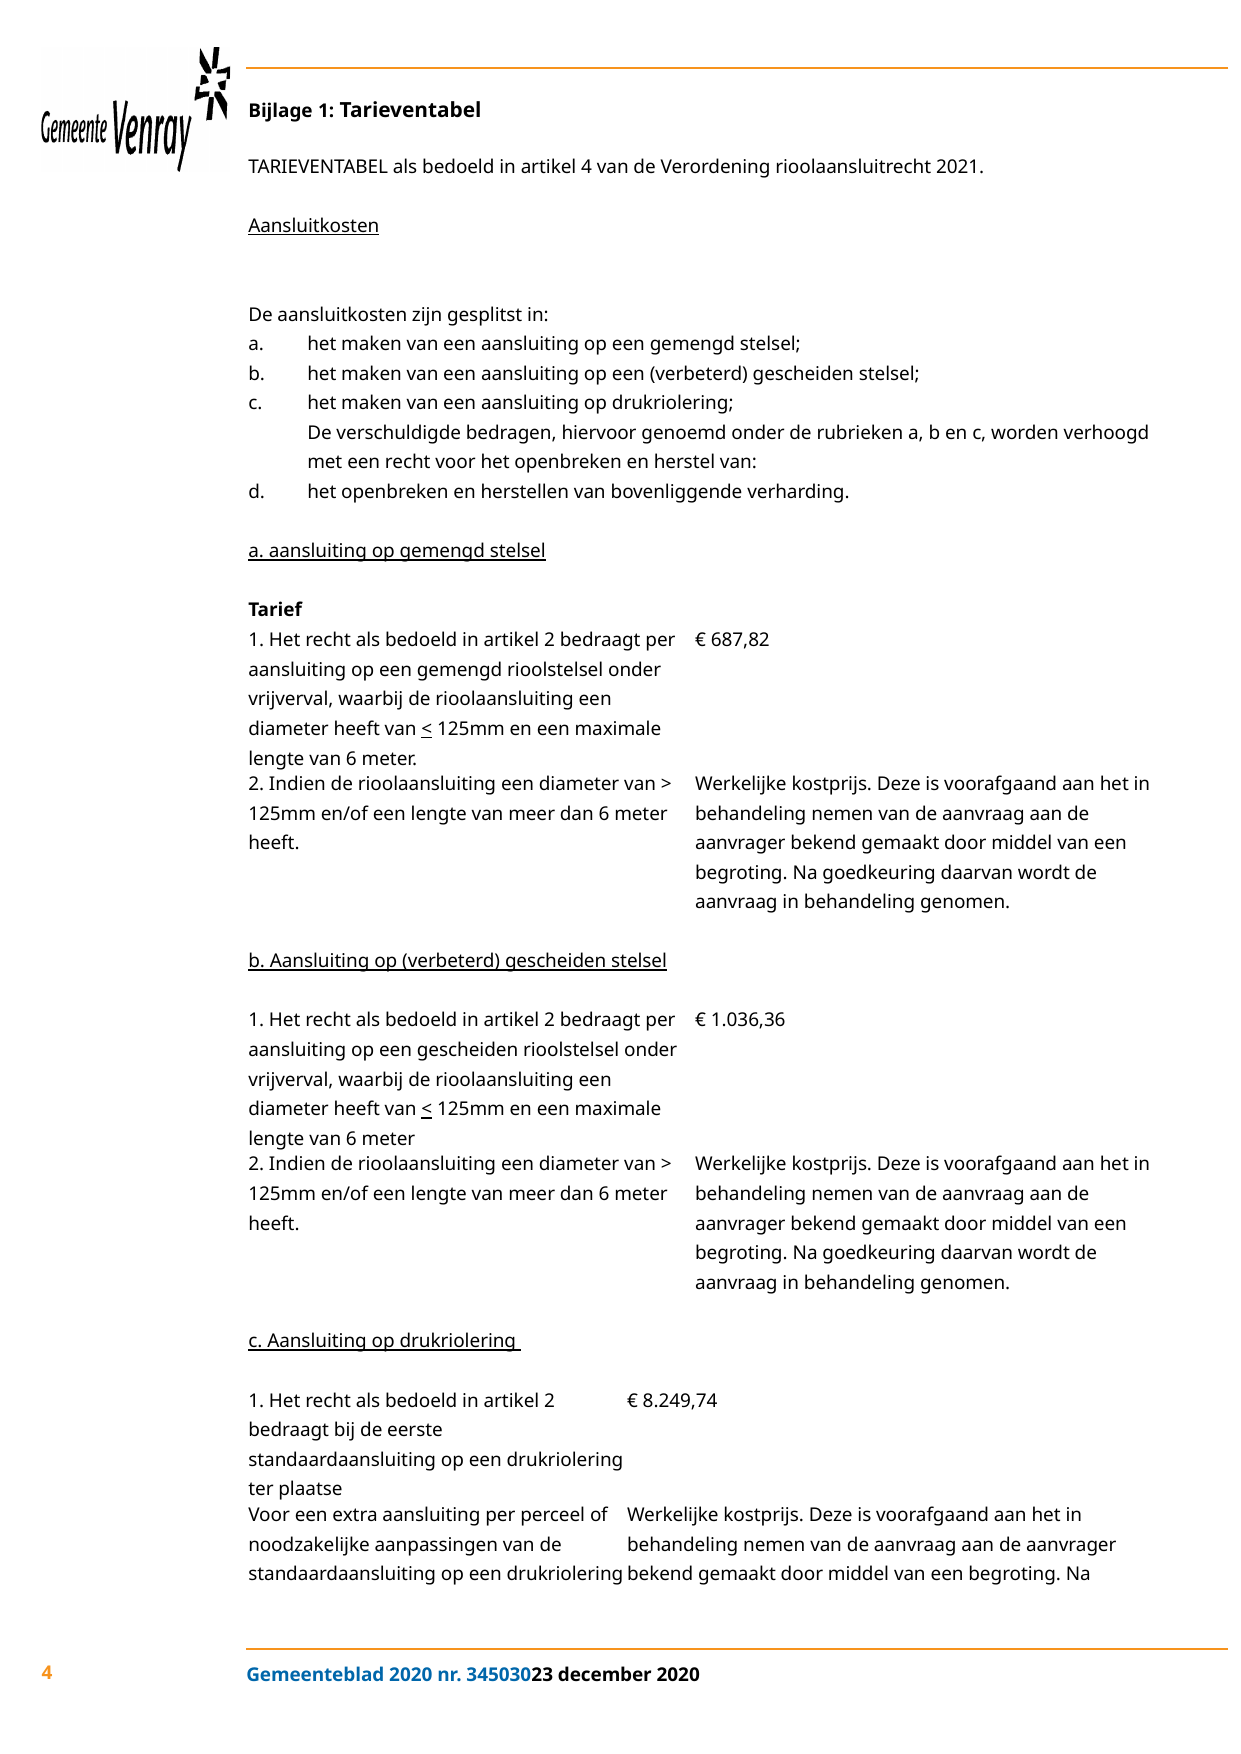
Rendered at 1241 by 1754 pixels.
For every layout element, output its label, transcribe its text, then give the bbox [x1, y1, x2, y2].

table_header € 687,82 [695, 626, 1152, 770]
text TARIEVENTABEL als bedoeld in artikel 4 van de Verordening rioolaansluitrecht 2021. [248, 153, 1152, 179]
text Tarief [248, 597, 1152, 622]
list het maken van een aansluiting op een gemengd stelsel; [248, 330, 1152, 356]
list het openbreken en herstellen van bovenliggende verharding. [248, 478, 1152, 504]
table_header 1. Het recht als bedoeld in artikel 2 bedraagt per aansluiting op een gescheiden rioolstelsel onder vrijverval, waarbij de rioolaansluiting een diameter heeft van < 125mm en een maximale lengte van 6 meter [248, 1007, 695, 1151]
text b. Aansluiting op (verbeterd) gescheiden stelsel [248, 947, 1152, 973]
text Bijlage 1: Tarieventabel [248, 95, 1152, 123]
table_cell Voor een extra aansluiting per perceel of noodzakelijke aanpassingen van de standaardaansluiting op een drukriolering [248, 1501, 627, 1586]
list het maken van een aansluiting op een (verbeterd) gescheiden stelsel; [248, 360, 1152, 386]
picture [41, 47, 231, 172]
list het maken van een aansluiting op drukriolering; [248, 389, 1152, 415]
table_header 1. Het recht als bedoeld in artikel 2 bedraagt per aansluiting op een gemengd rioolstelsel onder vrijverval, waarbij de rioolaansluiting een diameter heeft van < 125mm en een maximale lengte van 6 meter. [248, 626, 695, 770]
text c. Aansluiting op drukriolering [248, 1327, 1152, 1353]
text Aansluitkosten [248, 212, 1152, 238]
table_header 1. Het recht als bedoeld in artikel 2 bedraagt bij de eerste standaardaansluiting op een drukriolering ter plaatse [248, 1387, 627, 1501]
table_cell Werkelijke kostprijs. Deze is voorafgaand aan het in behandeling nemen van de aanvraag aan de aanvrager bekend gemaakt door middel van een begroting. Na goedkeuring daarvan wordt de aanvraag in behandeling genomen. [695, 770, 1152, 914]
table_header € 1.036,36 [695, 1007, 1152, 1151]
table_cell 2. Indien de rioolaansluiting een diameter van > 125mm en/of een lengte van meer dan 6 meter heeft. [248, 1151, 695, 1295]
table_cell 2. Indien de rioolaansluiting een diameter van > 125mm en/of een lengte van meer dan 6 meter heeft. [248, 770, 695, 914]
list De verschuldigde bedragen, hiervoor genoemd onder de rubrieken a, b en c, worden verhoogd met een recht voor het openbreken en herstel van: [248, 419, 1152, 474]
table_cell Werkelijke kostprijs. Deze is voorafgaand aan het in behandeling nemen van de aanvraag aan de aanvrager bekend gemaakt door middel van een begroting. Na [627, 1501, 1152, 1586]
text De aansluitkosten zijn gesplitst in: [248, 301, 1152, 327]
table_cell Werkelijke kostprijs. Deze is voorafgaand aan het in behandeling nemen van de aanvraag aan de aanvrager bekend gemaakt door middel van een begroting. Na goedkeuring daarvan wordt de aanvraag in behandeling genomen. [695, 1151, 1152, 1295]
text a. aansluiting op gemengd stelsel [248, 537, 1152, 563]
table_header € 8.249,74 [627, 1387, 1152, 1501]
